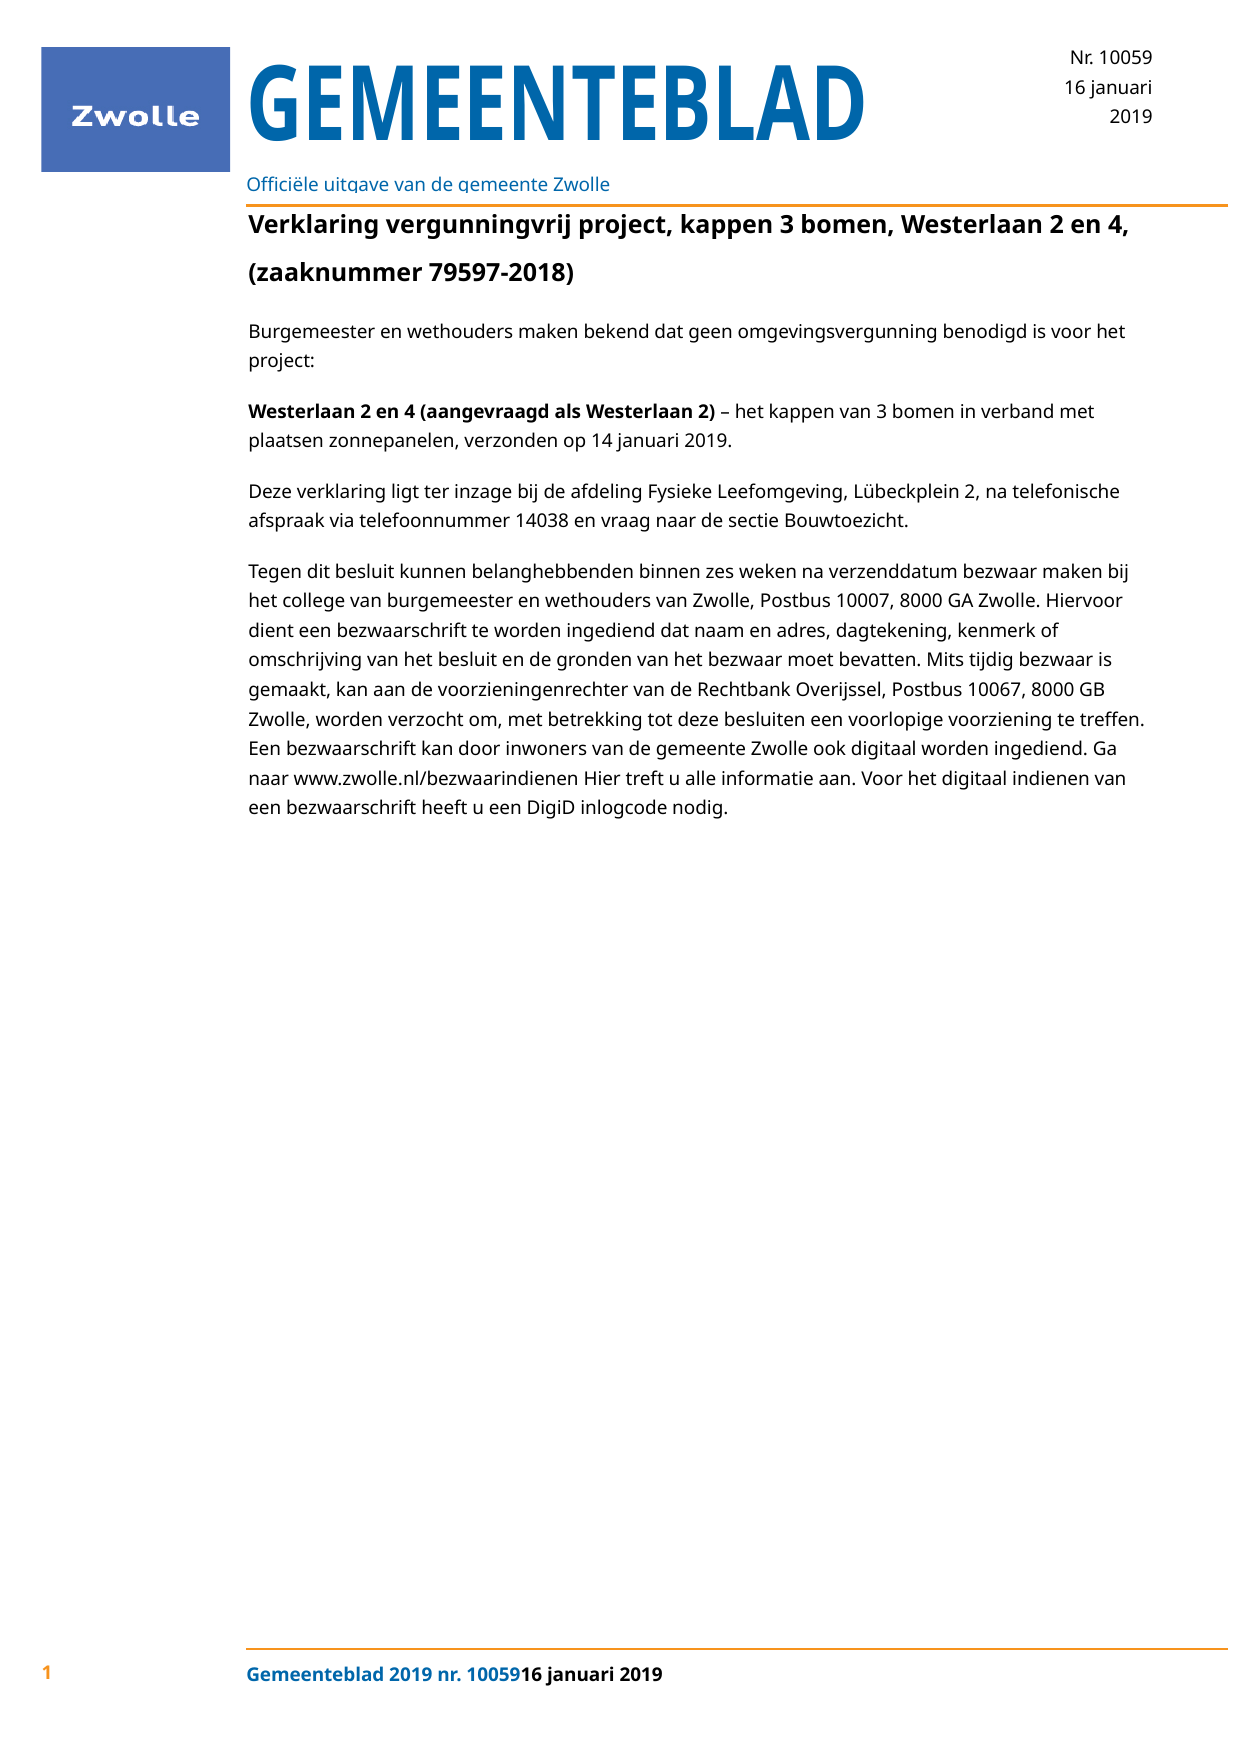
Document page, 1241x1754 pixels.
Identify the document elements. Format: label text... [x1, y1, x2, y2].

text Burgemeester en wethouders maken bekend dat geen omgevingsvergunning benodigd is voor het project: [248, 318, 1152, 373]
text Deze verklaring ligt ter inzage bij de afdeling Fysieke Leefomgeving, Lübeckplein 2, na telefonische afspraak via telefoonnummer 14038 en vraag naar de sectie Bouwtoezicht. [248, 478, 1152, 533]
text Westerlaan 2 en 4 (aangevraagd als Westerlaan 2) – het kappen van 3 bomen in verband met plaatsen zonnepanelen, verzonden op 14 januari 2019. [248, 398, 1152, 453]
picture [41, 47, 231, 172]
text Verklaring vergunningvrij project, kappen 3 bomen, Westerlaan 2 en 4, (zaaknummer 79597-2018) [248, 207, 1152, 288]
text Tegen dit besluit kunnen belanghebbenden binnen zes weken na verzenddatum bezwaar maken bij het college van burgemeester en wethouders van Zwolle, Postbus 10007, 8000 GA Zwolle. Hiervoor dient een bezwaarschrift te worden ingediend dat naam en adres, dagtekening, kenmerk of omschrijving van het besluit en de gronden van het bezwaar moet bevatten. Mits tijdig bezwaar is gemaakt, kan aan de voorzieningenrechter van de Rechtbank Overijssel, Postbus 10067, 8000 GB Zwolle, worden verzocht om, met betrekking tot deze besluiten een voorlopige voorziening te treffen. Een bezwaarschrift kan door inwoners van de gemeente Zwolle ook digitaal worden ingediend. Ga naar www.zwolle.nl/bezwaarindienen Hier treft u alle informatie aan. Voor het digitaal indienen van een bezwaarschrift heeft u een DigiD inlogcode nodig. [248, 558, 1152, 820]
